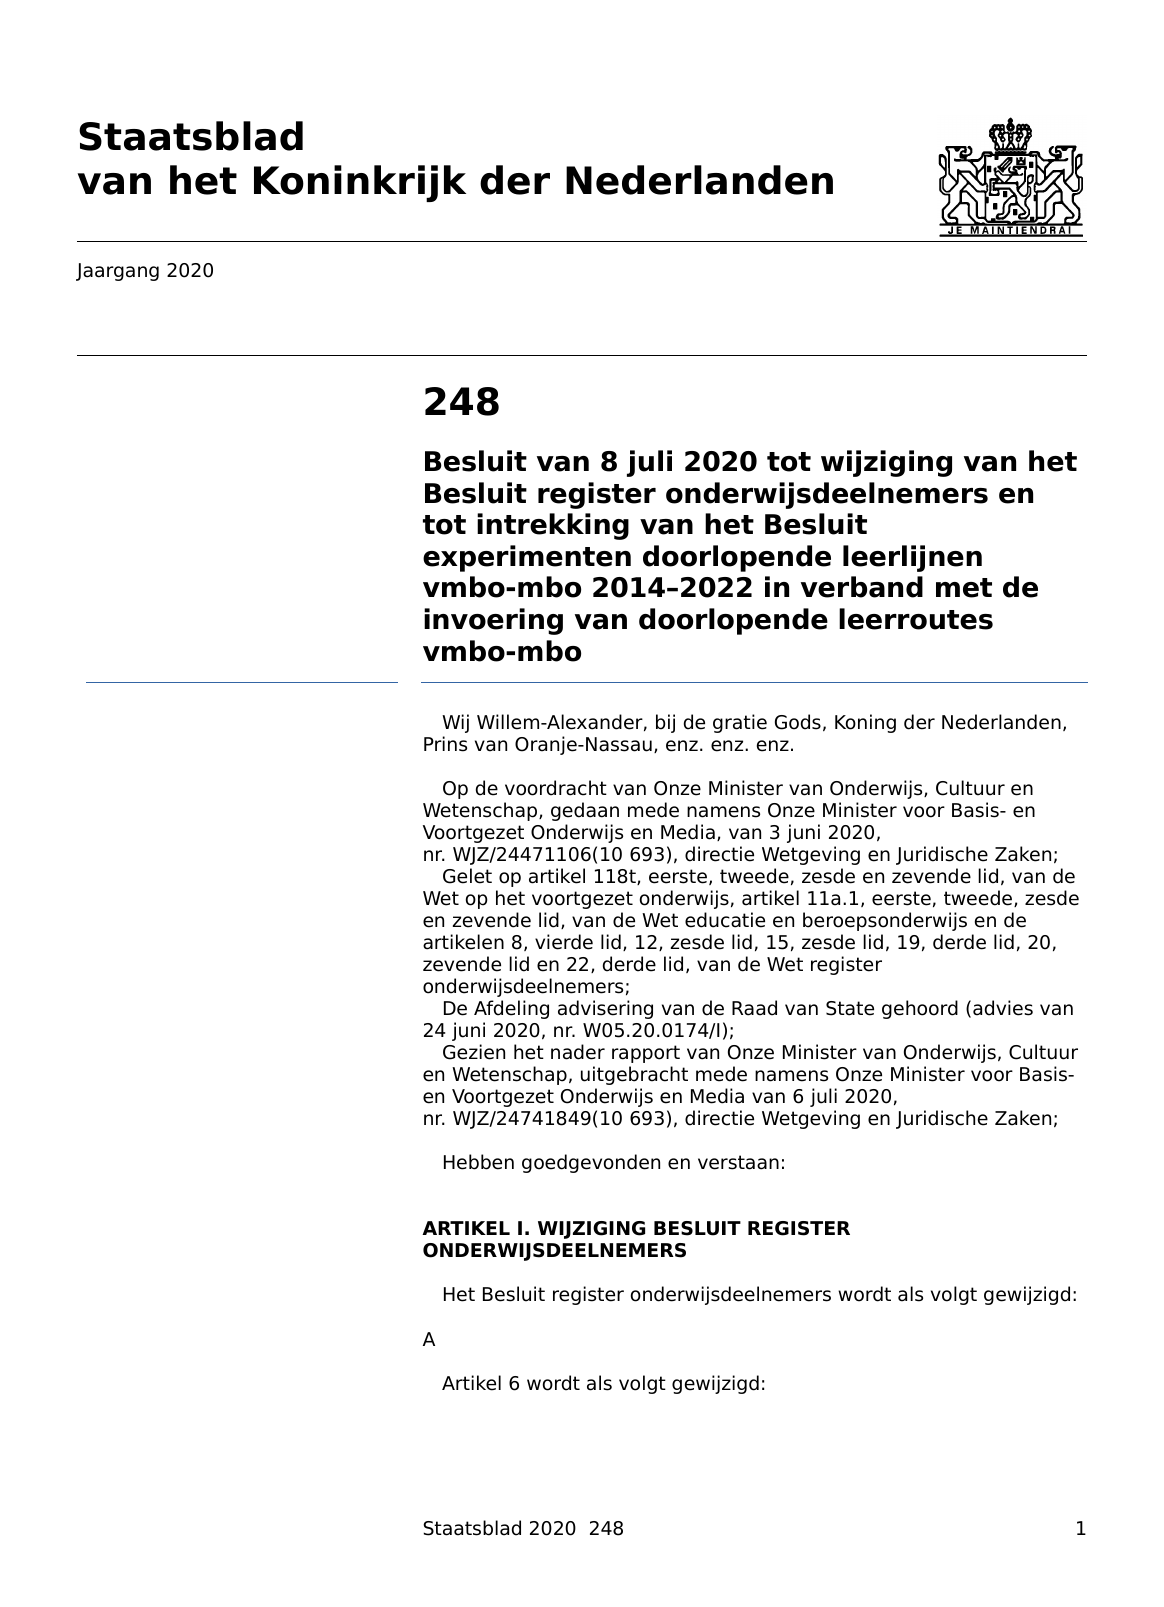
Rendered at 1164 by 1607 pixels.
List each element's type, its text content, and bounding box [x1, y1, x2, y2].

text De Afdeling advisering van de Raad van State gehoord (advies van 24 juni 2020, nr. W05.20.0174/I); [422, 998, 1087, 1042]
picture [936, 115, 1087, 240]
text Gezien het nader rapport van Onze Minister van Onderwijs, Cultuur en Wetenschap, uitgebracht mede namens Onze Minister voor Basis- en Voortgezet Onderwijs en Media van 6 juli 2020, nr. WJZ/24741849(10 693), directie Wetgeving en Juridische Zaken; [422, 1042, 1087, 1130]
text Wij Willem-Alexander, bij de gratie Gods, Koning der Nederlanden, Prins van Oranje-Nassau, enz. enz. enz. [422, 712, 1087, 756]
text Op de voordracht van Onze Minister van Onderwijs, Cultuur en Wetenschap, gedaan mede namens Onze Minister voor Basis- en Voortgezet Onderwijs en Media, van 3 juni 2020, nr. WJZ/24471106(10 693), directie Wetgeving en Juridische Zaken; [422, 778, 1087, 866]
table_header [886, 100, 1087, 241]
text Hebben goedgevonden en verstaan: [422, 1152, 1087, 1174]
text Artikel 6 wordt als volgt gewijzigd: [422, 1373, 1087, 1395]
text Het Besluit register onderwijsdeelnemers wordt als volgt gewijzigd: [422, 1284, 1087, 1306]
text Gelet op artikel 118t, eerste, tweede, zesde en zevende lid, van de Wet op het voortgezet onderwijs, artikel 11a.1, eerste, tweede, zesde en zevende lid, van de Wet educatie en beroepsonderwijs en de artikelen 8, vierde lid, 12, zesde lid, 15, zesde lid, 19, derde lid, 20, zevende lid en 22, derde lid, van de Wet register onderwijsdeelnemers; [422, 866, 1087, 998]
subtitle 248 [422, 381, 1087, 424]
table_header Staatsblad van het Koninkrijk der Nederlanden [77, 100, 886, 241]
subtitle ARTIKEL I. WIJZIGING BESLUIT REGISTER ONDERWIJSDEELNEMERS [422, 1218, 1087, 1262]
text Besluit van 8 juli 2020 tot wijziging van het Besluit register onderwijsdeelnemers en tot intrekking van het Besluit experimenten doorlopende leerlijnen vmbo-mbo 2014–2022 in verband met de invoering van doorlopende leerroutes vmbo-mbo [422, 447, 1087, 667]
text A [422, 1328, 1087, 1351]
table_cell Jaargang 2020 [77, 242, 1087, 355]
